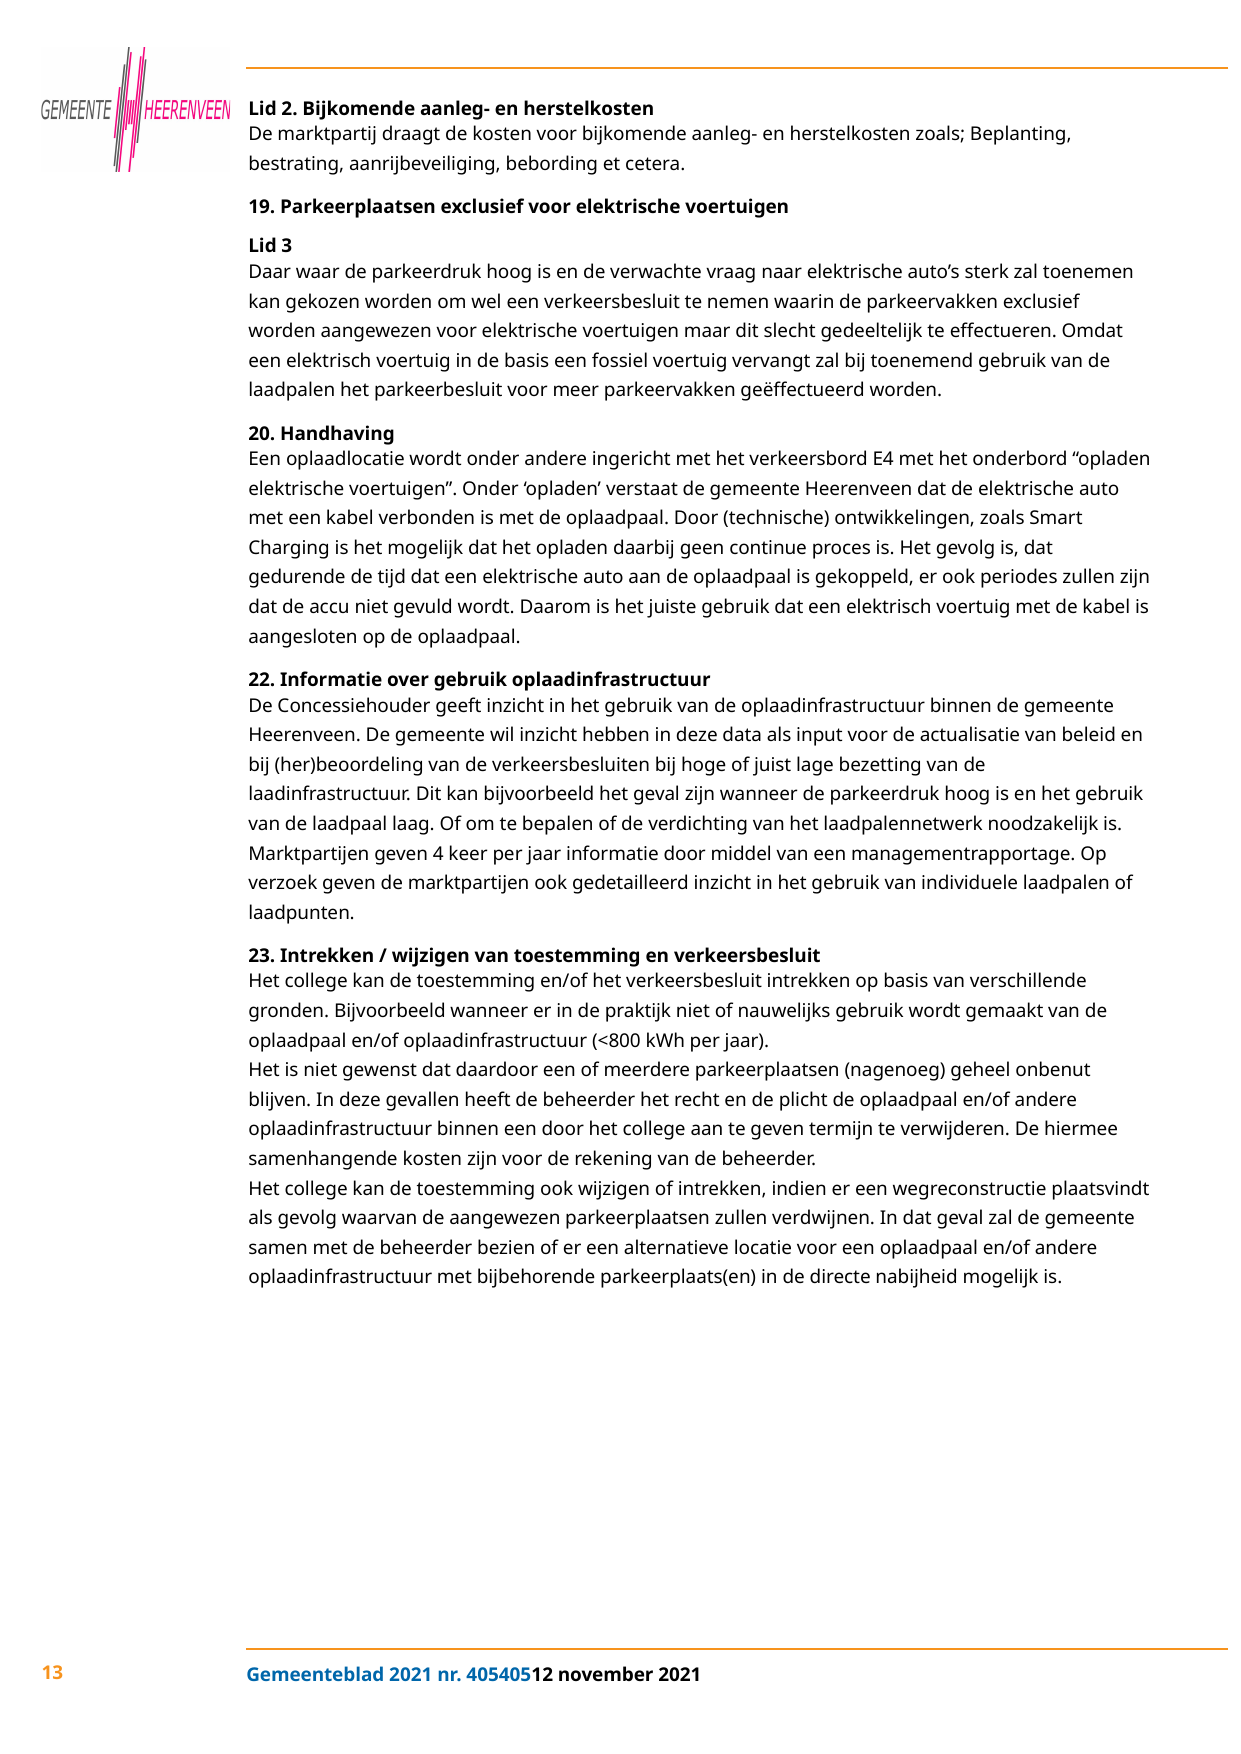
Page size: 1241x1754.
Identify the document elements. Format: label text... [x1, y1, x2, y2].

text Lid 2. Bijkomende aanleg- en herstelkosten [248, 95, 1152, 121]
text Het college kan de toestemming ook wijzigen of intrekken, indien er een wegreconstructie plaatsvindt als gevolg waarvan de aangewezen parkeerplaatsen zullen verdwijnen. In dat geval zal de gemeente samen met de beheerder bezien of er een alternatieve locatie voor een oplaadpaal en/of andere oplaadinfrastructuur met bijbehorende parkeerplaats(en) in de directe nabijheid mogelijk is. [248, 1175, 1152, 1289]
text Lid 3 [248, 232, 1152, 258]
text Het college kan de toestemming en/of het verkeersbesluit intrekken op basis van verschillende gronden. Bijvoorbeeld wanneer er in de praktijk niet of nauwelijks gebruik wordt gemaakt van de oplaadpaal en/of oplaadinfrastructuur (<800 kWh per jaar). [248, 968, 1152, 1053]
text Marktpartijen geven 4 keer per jaar informatie door middel van een managementrapportage. Op verzoek geven de marktpartijen ook gedetailleerd inzicht in het gebruik van individuele laadpalen of laadpunten. [248, 840, 1152, 924]
text 19. Parkeerplaatsen exclusief voor elektrische voertuigen [248, 193, 1152, 219]
text Daar waar de parkeerdruk hoog is en de verwachte vraag naar elektrische auto’s sterk zal toenemen kan gekozen worden om wel een verkeersbesluit te nemen waarin de parkeervakken exclusief worden aangewezen voor elektrische voertuigen maar dit slecht gedeeltelijk te effectueren. Omdat een elektrisch voertuig in de basis een fossiel voertuig vervangt zal bij toenemend gebruik van de laadpalen het parkeerbesluit voor meer parkeervakken geëffectueerd worden. [248, 258, 1152, 402]
text Het is niet gewenst dat daardoor een of meerdere parkeerplaatsen (nagenoeg) geheel onbenut blijven. In deze gevallen heeft de beheerder het recht en de plicht de oplaadpaal en/of andere oplaadinfrastructuur binnen een door het college aan te geven termijn te verwijderen. De hiermee samenhangende kosten zijn voor de rekening van de beheerder. [248, 1056, 1152, 1171]
text De marktpartij draagt de kosten voor bijkomende aanleg- en herstelkosten zoals; Beplanting, bestrating, aanrijbeveiliging, bebording et cetera. [248, 121, 1152, 176]
text 20. Handhaving [248, 420, 1152, 445]
text 23. Intrekken / wijzigen van toestemming en verkeersbesluit [248, 942, 1152, 968]
text Een oplaadlocatie wordt onder andere ingericht met het verkeersbord E4 met het onderbord “opladen elektrische voertuigen”. Onder ‘opladen’ verstaat de gemeente Heerenveen dat de elektrische auto met een kabel verbonden is met de oplaadpaal. Door (technische) ontwikkelingen, zoals Smart Charging is het mogelijk dat het opladen daarbij geen continue proces is. Het gevolg is, dat gedurende de tijd dat een elektrische auto aan de oplaadpaal is gekoppeld, er ook periodes zullen zijn dat de accu niet gevuld wordt. Daarom is het juiste gebruik dat een elektrisch voertuig met de kabel is aangesloten op de oplaadpaal. [248, 445, 1152, 649]
picture [41, 47, 231, 172]
text 22. Informatie over gebruik oplaadinfrastructuur [248, 666, 1152, 692]
text De Concessiehouder geeft inzicht in het gebruik van de oplaadinfrastructuur binnen de gemeente Heerenveen. De gemeente wil inzicht hebben in deze data als input voor de actualisatie van beleid en bij (her)beoordeling van de verkeersbesluiten bij hoge of juist lage bezetting van de laadinfrastructuur. Dit kan bijvoorbeeld het geval zijn wanneer de parkeerdruk hoog is en het gebruik van de laadpaal laag. Of om te bepalen of de verdichting van het laadpalennetwerk noodzakelijk is. [248, 692, 1152, 836]
